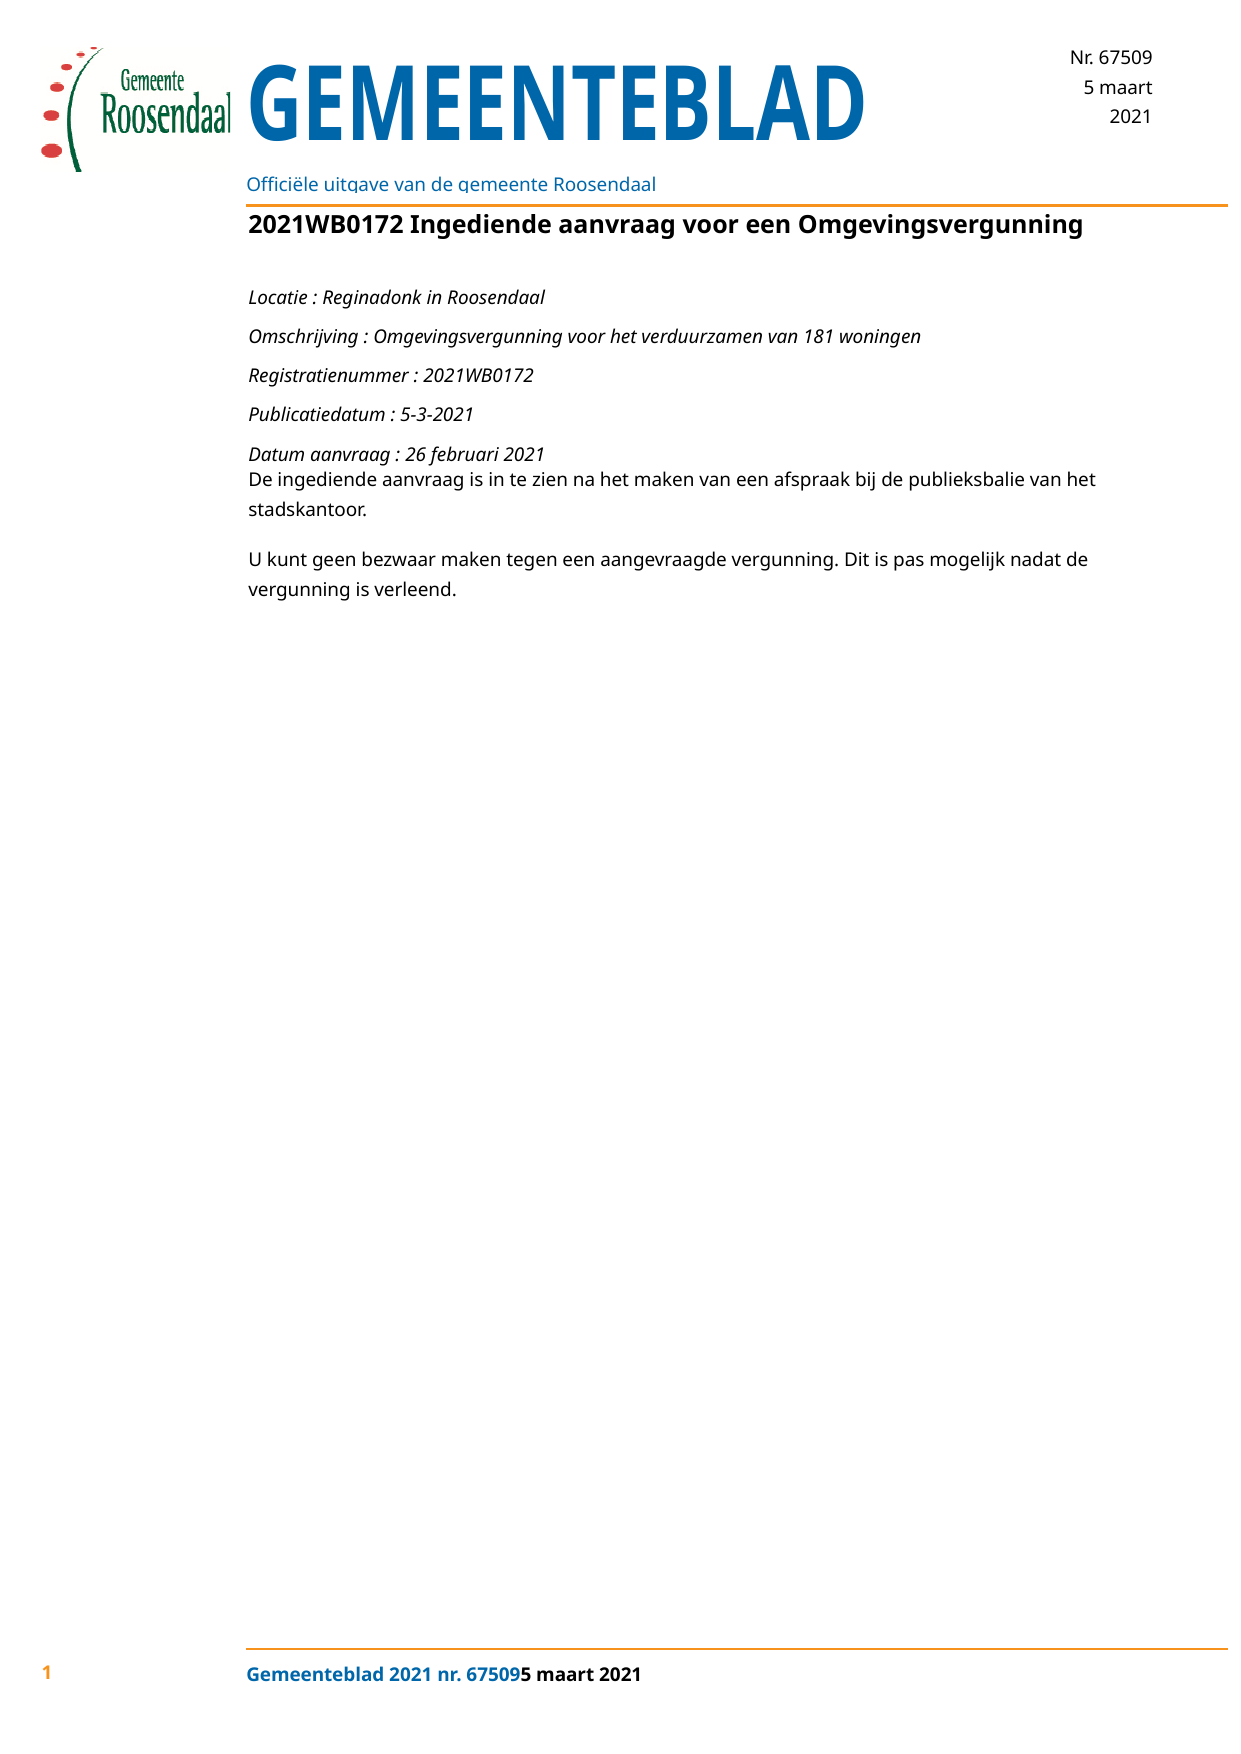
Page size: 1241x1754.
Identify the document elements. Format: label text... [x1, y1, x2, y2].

text Datum aanvraag : 26 februari 2021 [248, 441, 1152, 467]
text De ingediende aanvraag is in te zien na het maken van een afspraak bij de publieksbalie van het stadskantoor. [248, 467, 1152, 522]
text Locatie : Reginadonk in Roosendaal [248, 284, 1152, 309]
text 2021WB0172 Ingediende aanvraag voor een Omgevingsvergunning [248, 207, 1152, 241]
text U kunt geen bezwaar maken tegen een aangevraagde vergunning. Dit is pas mogelijk nadat de vergunning is verleend. [248, 547, 1152, 602]
text Omschrijving : Omgevingsvergunning voor het verduurzamen van 181 woningen [248, 323, 1152, 349]
text Registratienummer : 2021WB0172 [248, 362, 1152, 388]
picture [41, 47, 231, 172]
text Publicatiedatum : 5-3-2021 [248, 402, 1152, 427]
